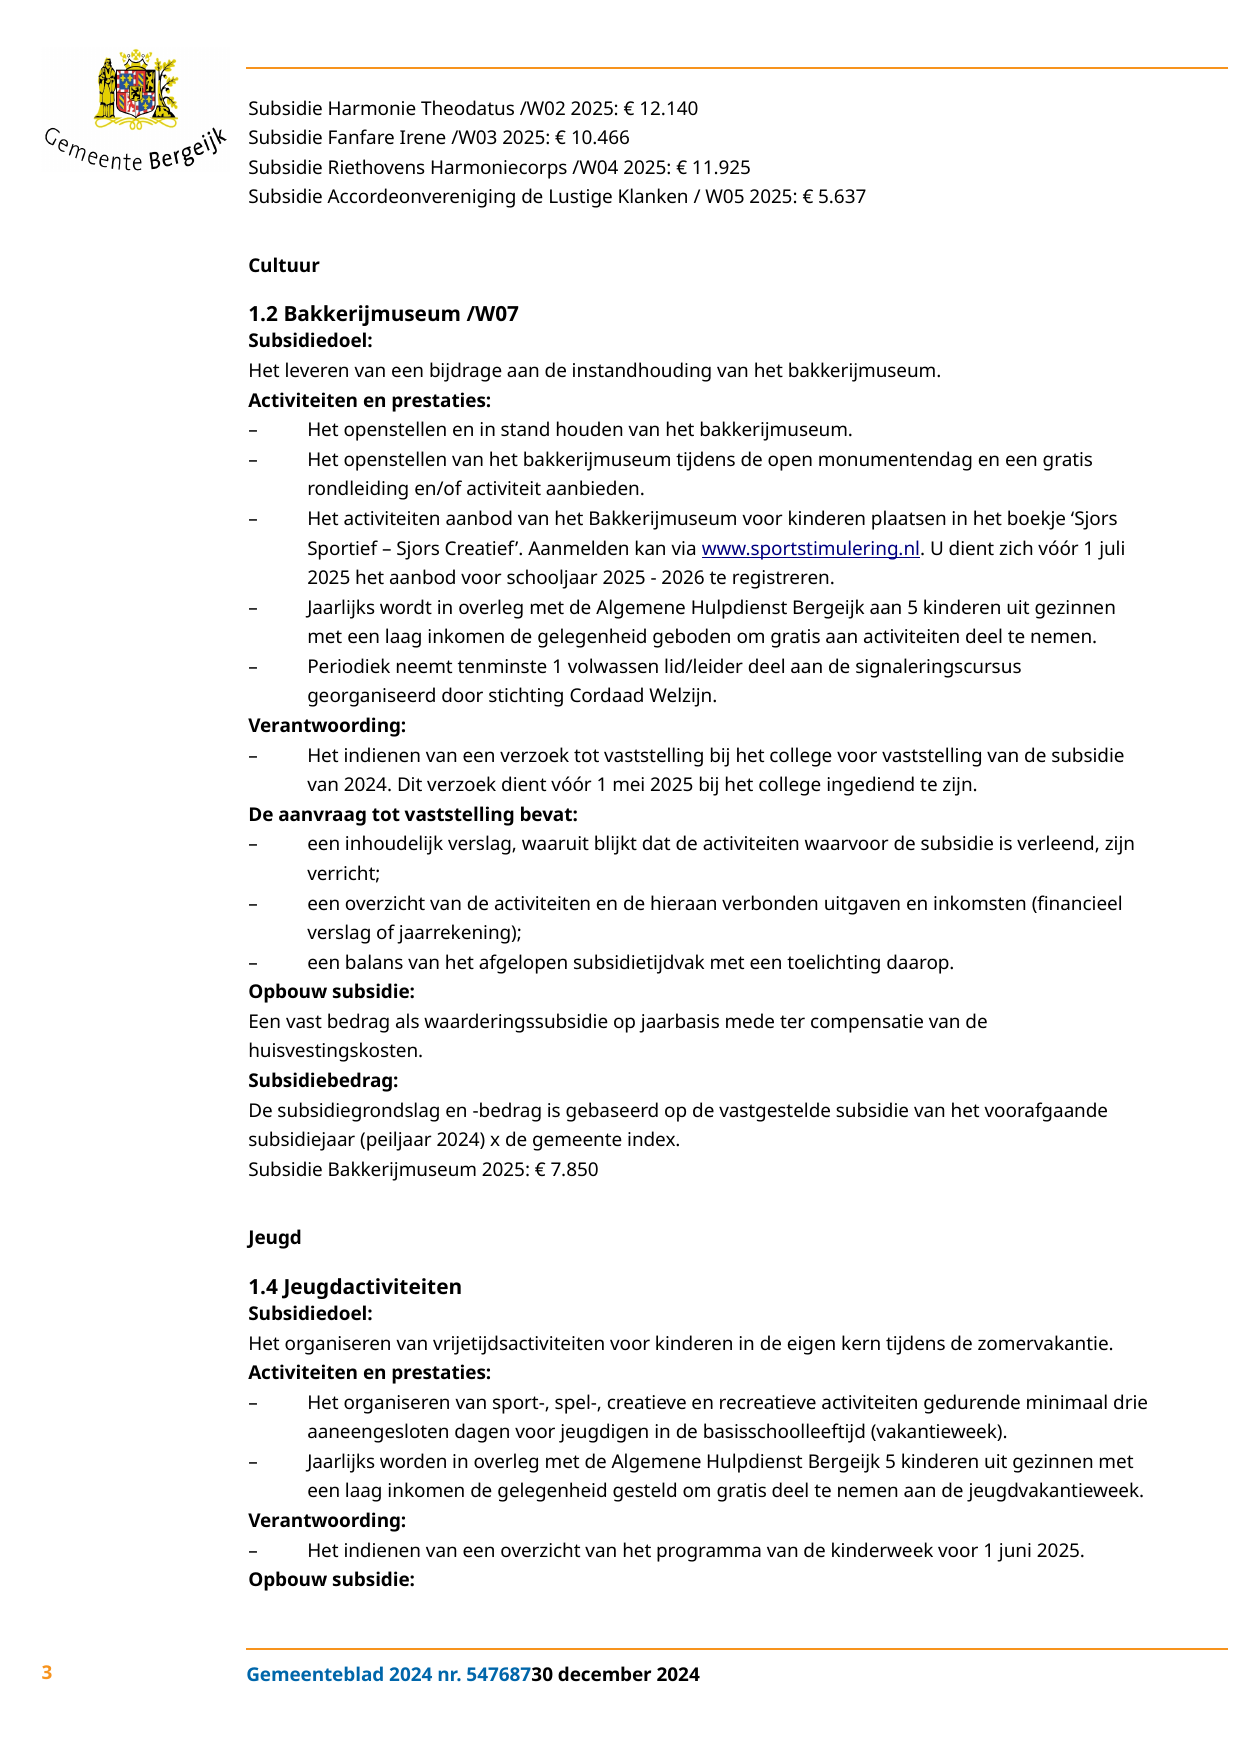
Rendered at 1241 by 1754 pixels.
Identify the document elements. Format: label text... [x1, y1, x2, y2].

text Subsidie Accordeonvereniging de Lustige Klanken / W05 2025: € 5.637 [248, 183, 1152, 209]
list Het indienen van een verzoek tot vaststelling bij het college voor vaststelling van de subsidie van 2024. Dit verzoek dient vóór 1 mei 2025 bij het college ingediend te zijn. [248, 742, 1152, 797]
text Activiteiten en prestaties: [248, 387, 1152, 413]
text Het organiseren van vrijetijdsactiviteiten voor kinderen in de eigen kern tijdens de zomervakantie. [248, 1330, 1152, 1356]
text Het leveren van een bijdrage aan de instandhouding van het bakkerijmuseum. [248, 357, 1152, 383]
text Opbouw subsidie: [248, 978, 1152, 1004]
list Jaarlijks worden in overleg met de Algemene Hulpdienst Bergeijk 5 kinderen uit gezinnen met een laag inkomen de gelegenheid gesteld om gratis deel te nemen aan de jeugdvakantieweek. [248, 1448, 1152, 1503]
list een inhoudelijk verslag, waaruit blijkt dat de activiteiten waarvoor de subsidie is verleend, zijn verricht; [248, 831, 1152, 886]
text 1.4 Jeugdactiviteiten [248, 1272, 1152, 1300]
list Het openstellen van het bakkerijmuseum tijdens de open monumentendag en een gratis rondleiding en/of activiteit aanbieden. [248, 446, 1152, 501]
list Het activiteiten aanbod van het Bakkerijmuseum voor kinderen plaatsen in het boekje ‘Sjors Sportief – Sjors Creatief’. Aanmelden kan via www.sportstimulering.nl. U dient zich vóór 1 juli 2025 het aanbod voor schooljaar 2025 - 2026 te registreren. [248, 505, 1152, 590]
text Subsidiedoel: [248, 328, 1152, 353]
list Het organiseren van sport-, spel-, creatieve en recreatieve activiteiten gedurende minimaal drie aaneengesloten dagen voor jeugdigen in de basisschoolleeftijd (vakantieweek). [248, 1389, 1152, 1444]
list Periodiek neemt tenminste 1 volwassen lid/leider deel aan de signaleringscursus georganiseerd door stichting Cordaad Welzijn. [248, 653, 1152, 708]
text Cultuur [248, 250, 1152, 278]
text De aanvraag tot vaststelling bevat: [248, 801, 1152, 827]
text Verantwoording: [248, 712, 1152, 738]
text Jeugd [248, 1222, 1152, 1251]
list een balans van het afgelopen subsidietijdvak met een toelichting daarop. [248, 949, 1152, 975]
text Opbouw subsidie: [248, 1566, 1152, 1592]
list een overzicht van de activiteiten en de hieraan verbonden uitgaven en inkomsten (financieel verslag of jaarrekening); [248, 890, 1152, 945]
text Subsidiebedrag: [248, 1067, 1152, 1093]
text De subsidiegrondslag en -bedrag is gebaseerd op de vastgestelde subsidie van het voorafgaande subsidiejaar (peiljaar 2024) x de gemeente index. [248, 1097, 1152, 1152]
list Jaarlijks wordt in overleg met de Algemene Hulpdienst Bergeijk aan 5 kinderen uit gezinnen met een laag inkomen de gelegenheid geboden om gratis aan activiteiten deel te nemen. [248, 594, 1152, 649]
text Verantwoording: [248, 1507, 1152, 1533]
picture [41, 47, 231, 172]
text Subsidie Riethovens Harmoniecorps /W04 2025: € 11.925 [248, 154, 1152, 180]
text Subsidiedoel: [248, 1300, 1152, 1326]
text Activiteiten en prestaties: [248, 1359, 1152, 1385]
list Het indienen van een overzicht van het programma van de kinderweek voor 1 juni 2025. [248, 1537, 1152, 1563]
text Subsidie Fanfare Irene /W03 2025: € 10.466 [248, 124, 1152, 150]
text Subsidie Bakkerijmuseum 2025: € 7.850 [248, 1156, 1152, 1182]
list Het openstellen en in stand houden van het bakkerijmuseum. [248, 416, 1152, 442]
text 1.2 Bakkerijmuseum /W07 [248, 299, 1152, 328]
text Subsidie Harmonie Theodatus /W02 2025: € 12.140 [248, 95, 1152, 121]
text Een vast bedrag als waarderingssubsidie op jaarbasis mede ter compensatie van de huisvestingskosten. [248, 1008, 1152, 1063]
